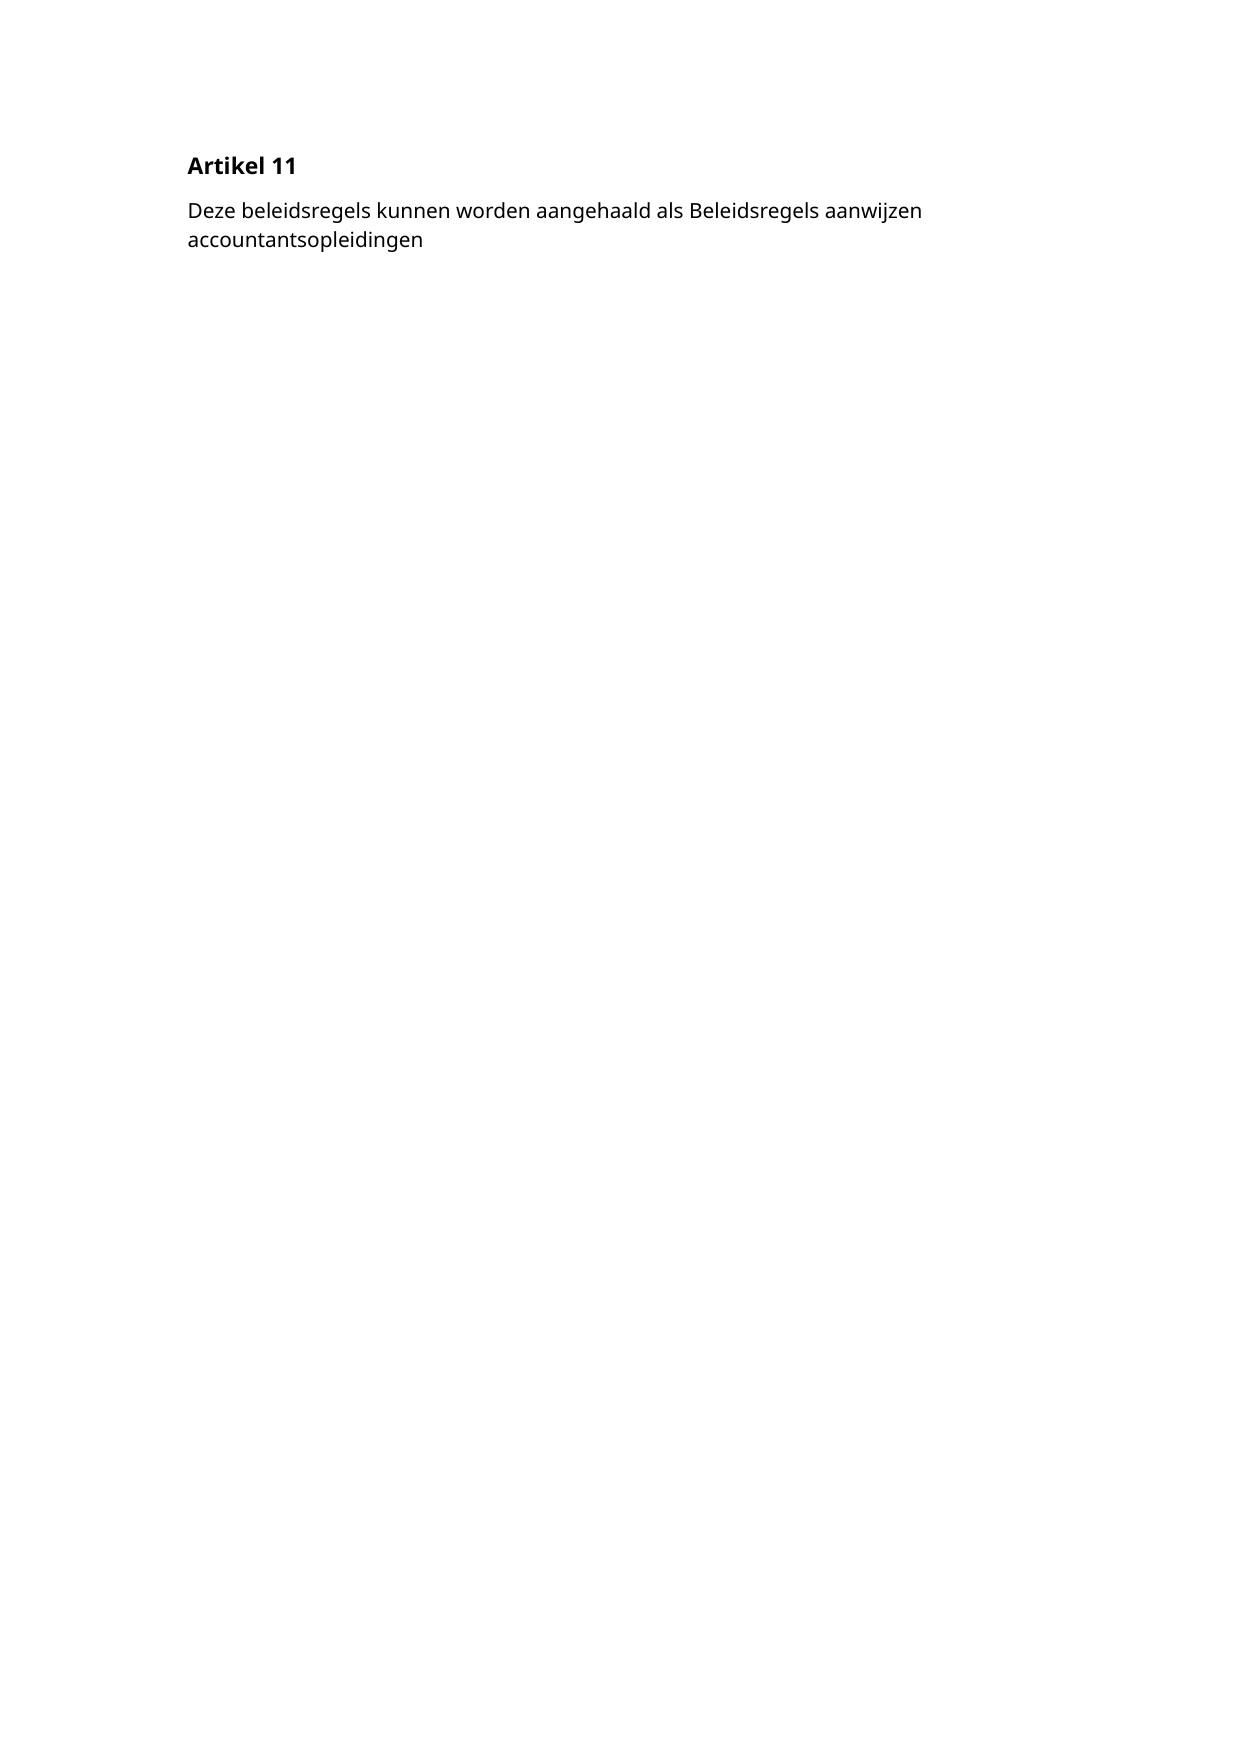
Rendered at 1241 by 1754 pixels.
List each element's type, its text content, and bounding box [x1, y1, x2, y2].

subtitle Artikel 11 [187, 150, 1053, 181]
text Deze beleidsregels kunnen worden aangehaald als Beleidsregels aanwijzen accountantsopleidingen [187, 196, 1053, 253]
